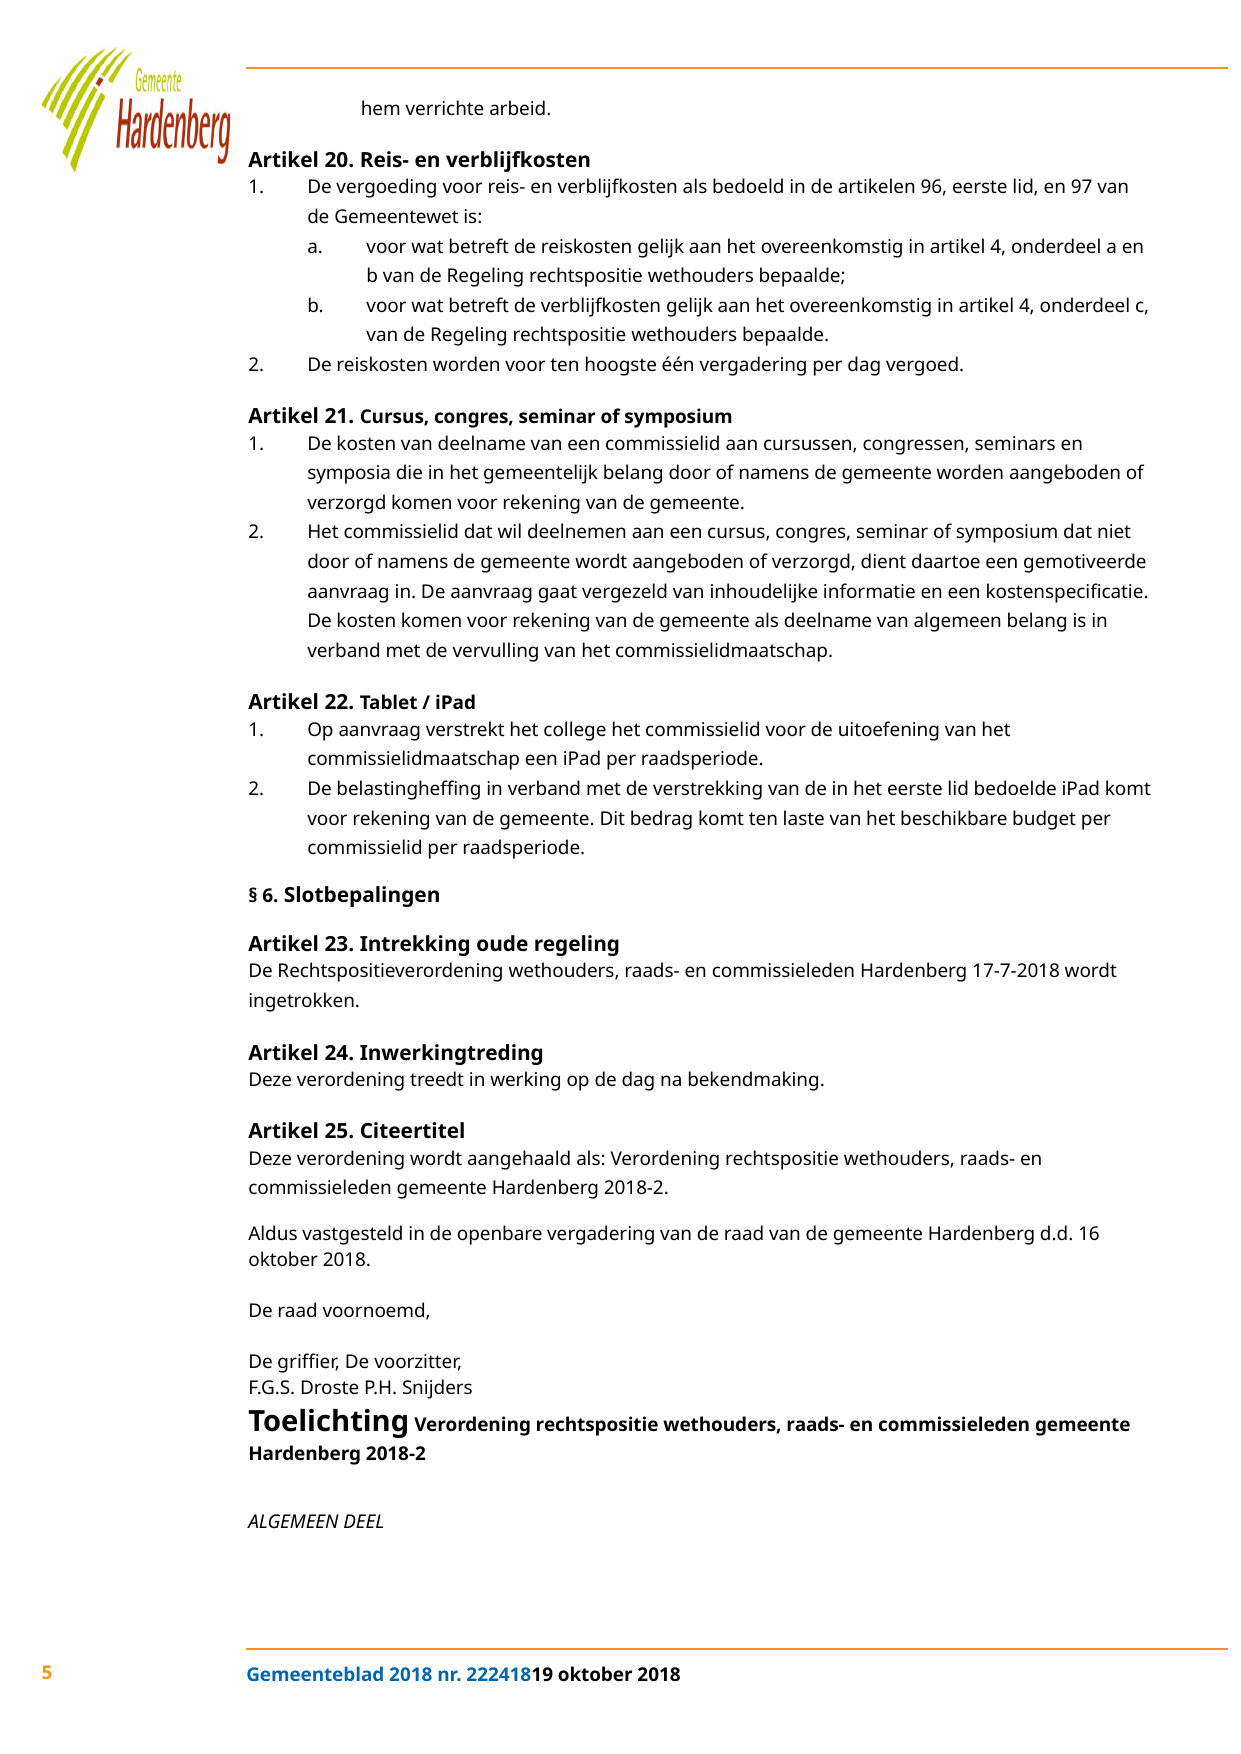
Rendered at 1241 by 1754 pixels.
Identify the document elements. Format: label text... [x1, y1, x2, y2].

picture [41, 47, 231, 172]
text Artikel 22. Tablet / iPad [248, 687, 1152, 716]
text De Rechtspositieverordening wethouders, raads- en commissieleden Hardenberg 17-7-2018 wordt ingetrokken. [248, 958, 1152, 1013]
list De kosten van deelname van een commissielid aan cursussen, congressen, seminars en symposia die in het gemeentelijk belang door of namens de gemeente worden aangeboden of verzorgd komen voor rekening van de gemeente. [248, 430, 1152, 515]
text § 6. Slotbepalingen [248, 880, 1152, 908]
list De vergoeding voor reis- en verblijfkosten als bedoeld in de artikelen 96, eerste lid, en 97 van de Gemeentewet is: [248, 174, 1152, 229]
list Op aanvraag verstrekt het college het commissielid voor de uitoefening van het commissielidmaatschap een iPad per raadsperiode. [248, 716, 1152, 771]
text Toelichting Verordening rechtspositie wethouders, raads- en commissieleden gemeente Hardenberg 2018-2 [248, 1400, 1152, 1466]
text Artikel 20. Reis- en verblijfkosten [248, 145, 1152, 174]
text Artikel 23. Intrekking oude regeling [248, 929, 1152, 958]
text De raad voornoemd, [248, 1297, 1152, 1323]
text Artikel 25. Citeertitel [248, 1116, 1152, 1145]
list voor wat betreft de verblijfkosten gelijk aan het overeenkomstig in artikel 4, onderdeel c, van de Regeling rechtspositie wethouders bepaalde. [307, 292, 1152, 347]
text De griffier, De voorzitter, [248, 1349, 1152, 1374]
list hem verrichte arbeid. [323, 95, 1152, 121]
text Deze verordening treedt in werking op de dag na bekendmaking. [248, 1066, 1152, 1092]
text ALGEMEEN DEEL [248, 1508, 1152, 1534]
text Aldus vastgesteld in de openbare vergadering van de raad van de gemeente Hardenberg d.d. 16 oktober 2018. [248, 1220, 1152, 1272]
list De reiskosten worden voor ten hoogste één vergadering per dag vergoed. [248, 351, 1152, 377]
list voor wat betreft de reiskosten gelijk aan het overeenkomstig in artikel 4, onderdeel a en b van de Regeling rechtspositie wethouders bepaalde; [307, 233, 1152, 288]
text F.G.S. Droste P.H. Snijders [248, 1374, 1152, 1400]
list Het commissielid dat wil deelnemen aan een cursus, congres, seminar of symposium dat niet door of namens de gemeente wordt aangeboden of verzorgd, dient daartoe een gemotiveerde aanvraag in. De aanvraag gaat vergezeld van inhoudelijke informatie en een kostenspecificatie. De kosten komen voor rekening van de gemeente als deelname van algemeen belang is in verband met de vervulling van het commissielidmaatschap. [248, 519, 1152, 663]
text Artikel 24. Inwerkingtreding [248, 1038, 1152, 1066]
list De belastingheffing in verband met de verstrekking van de in het eerste lid bedoelde iPad komt voor rekening van de gemeente. Dit bedrag komt ten laste van het beschikbare budget per commissielid per raadsperiode. [248, 775, 1152, 860]
text Artikel 21. Cursus, congres, seminar of symposium [248, 402, 1152, 430]
text Deze verordening wordt aangehaald als: Verordening rechtspositie wethouders, raads- en commissieleden gemeente Hardenberg 2018-2. [248, 1145, 1152, 1200]
